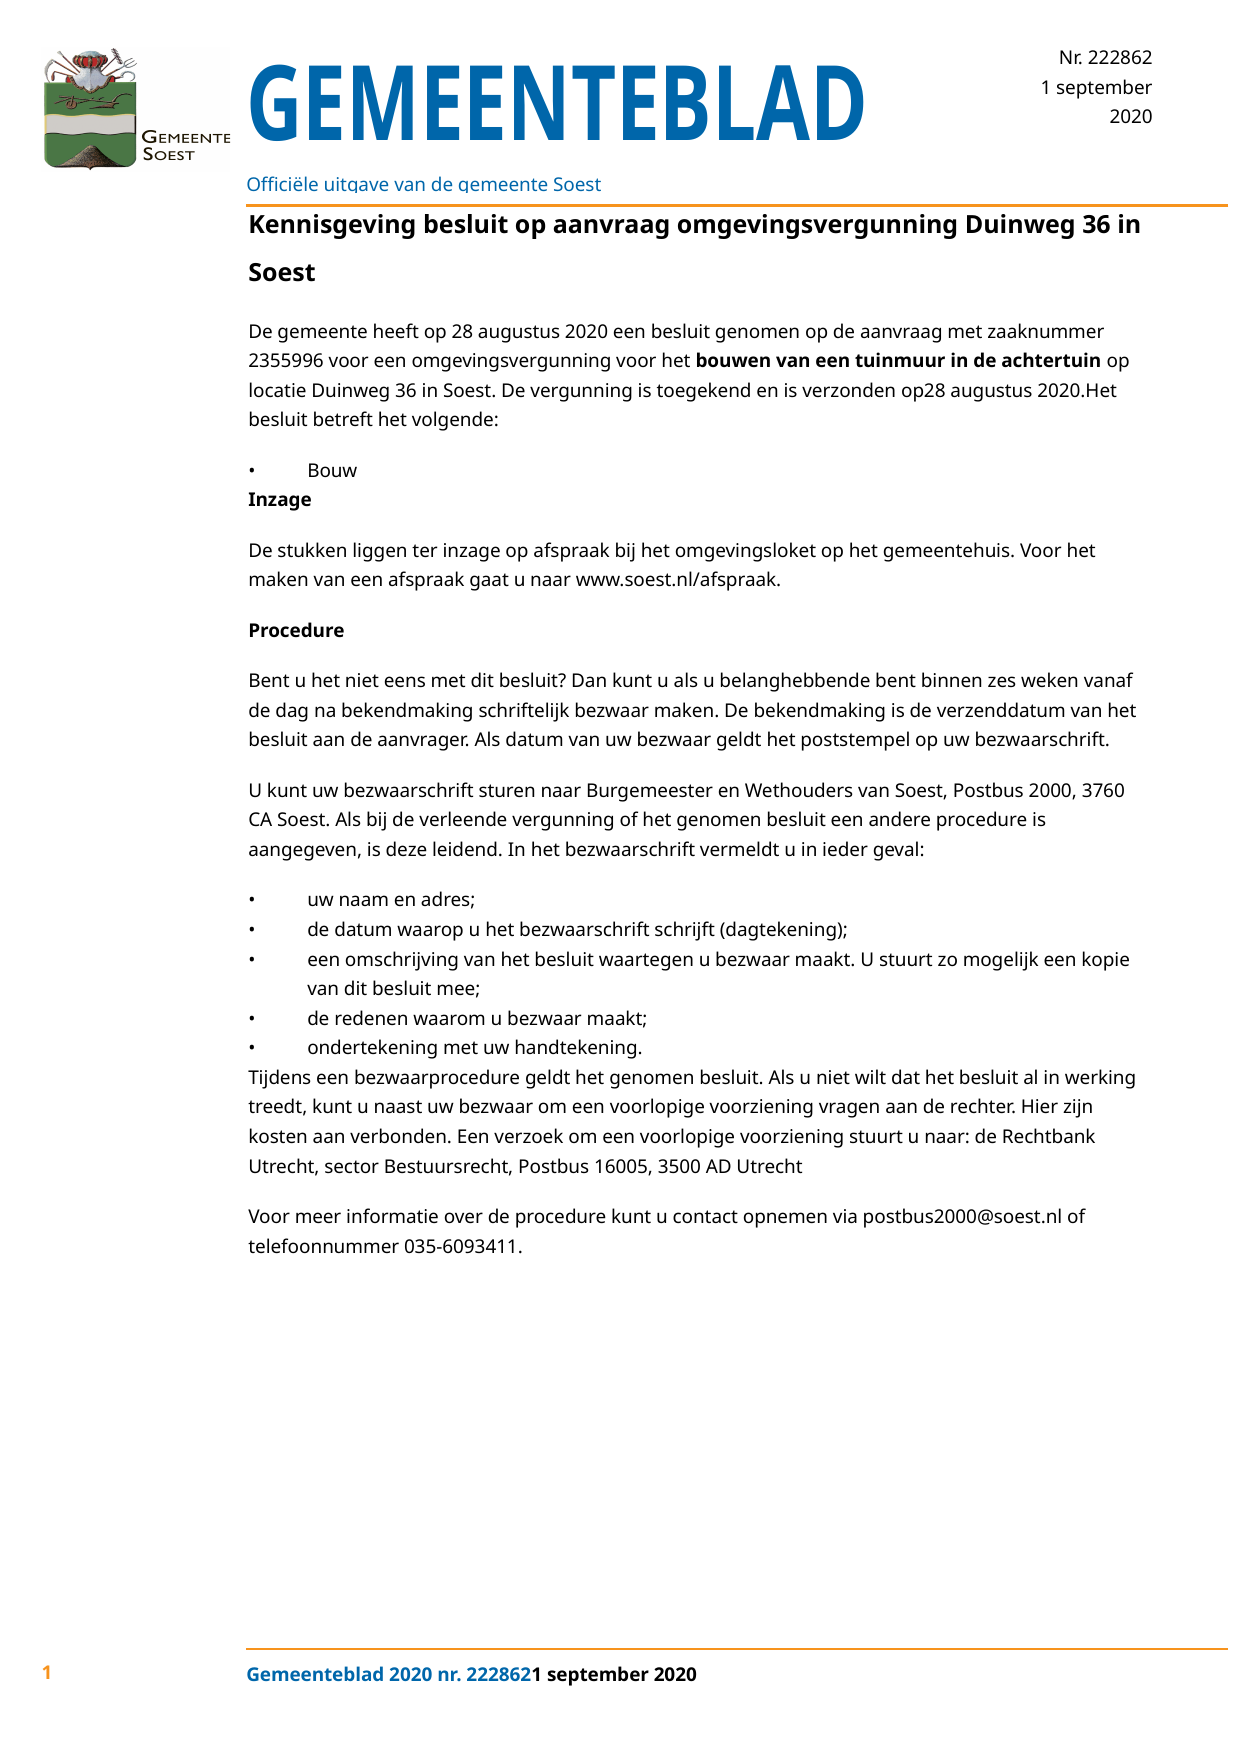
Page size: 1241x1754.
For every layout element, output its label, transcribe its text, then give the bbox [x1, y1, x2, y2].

text U kunt uw bezwaarschrift sturen naar Burgemeester en Wethouders van Soest, Postbus 2000, 3760 CA Soest. Als bij de verleende vergunning of het genomen besluit een andere procedure is aangegeven, is deze leidend. In het bezwaarschrift vermeldt u in ieder geval: [248, 777, 1152, 862]
text De gemeente heeft op 28 augustus 2020 een besluit genomen op de aanvraag met zaaknummer 2355996 voor een omgevingsvergunning voor het bouwen van een tuinmuur in de achtertuin op locatie Duinweg 36 in Soest. De vergunning is toegekend en is verzonden op28 augustus 2020.Het besluit betreft het volgende: [248, 318, 1152, 432]
text Procedure [248, 617, 1152, 643]
text Bent u het niet eens met dit besluit? Dan kunt u als u belanghebbende bent binnen zes weken vanaf de dag na bekendmaking schriftelijk bezwaar maken. De bekendmaking is de verzenddatum van het besluit aan de aanvrager. Als datum van uw bezwaar geldt het poststempel op uw bezwaarschrift. [248, 667, 1152, 752]
text Inzage [248, 487, 1152, 512]
list ondertekening met uw handtekening. [248, 1034, 1152, 1060]
list de datum waarop u het bezwaarschrift schrijft (dagtekening); [248, 916, 1152, 942]
text Voor meer informatie over de procedure kunt u contact opnemen via postbus2000@soest.nl of telefoonnummer 035-6093411. [248, 1203, 1152, 1259]
list de redenen waarom u bezwaar maakt; [248, 1005, 1152, 1031]
picture [41, 47, 231, 172]
list Bouw [248, 457, 1152, 483]
list een omschrijving van het besluit waartegen u bezwaar maakt. U stuurt zo mogelijk een kopie van dit besluit mee; [248, 946, 1152, 1001]
text Kennisgeving besluit op aanvraag omgevingsvergunning Duinweg 36 in Soest [248, 207, 1152, 288]
text Tijdens een bezwaarprocedure geldt het genomen besluit. Als u niet wilt dat het besluit al in werking treedt, kunt u naast uw bezwaar om een voorlopige voorziening vragen aan de rechter. Hier zijn kosten aan verbonden. Een verzoek om een voorlopige voorziening stuurt u naar: de Rechtbank Utrecht, sector Bestuursrecht, Postbus 16005, 3500 AD Utrecht [248, 1064, 1152, 1179]
text De stukken liggen ter inzage op afspraak bij het omgevingsloket op het gemeentehuis. Voor het maken van een afspraak gaat u naar www.soest.nl/afspraak. [248, 537, 1152, 592]
list uw naam en adres; [248, 887, 1152, 912]
